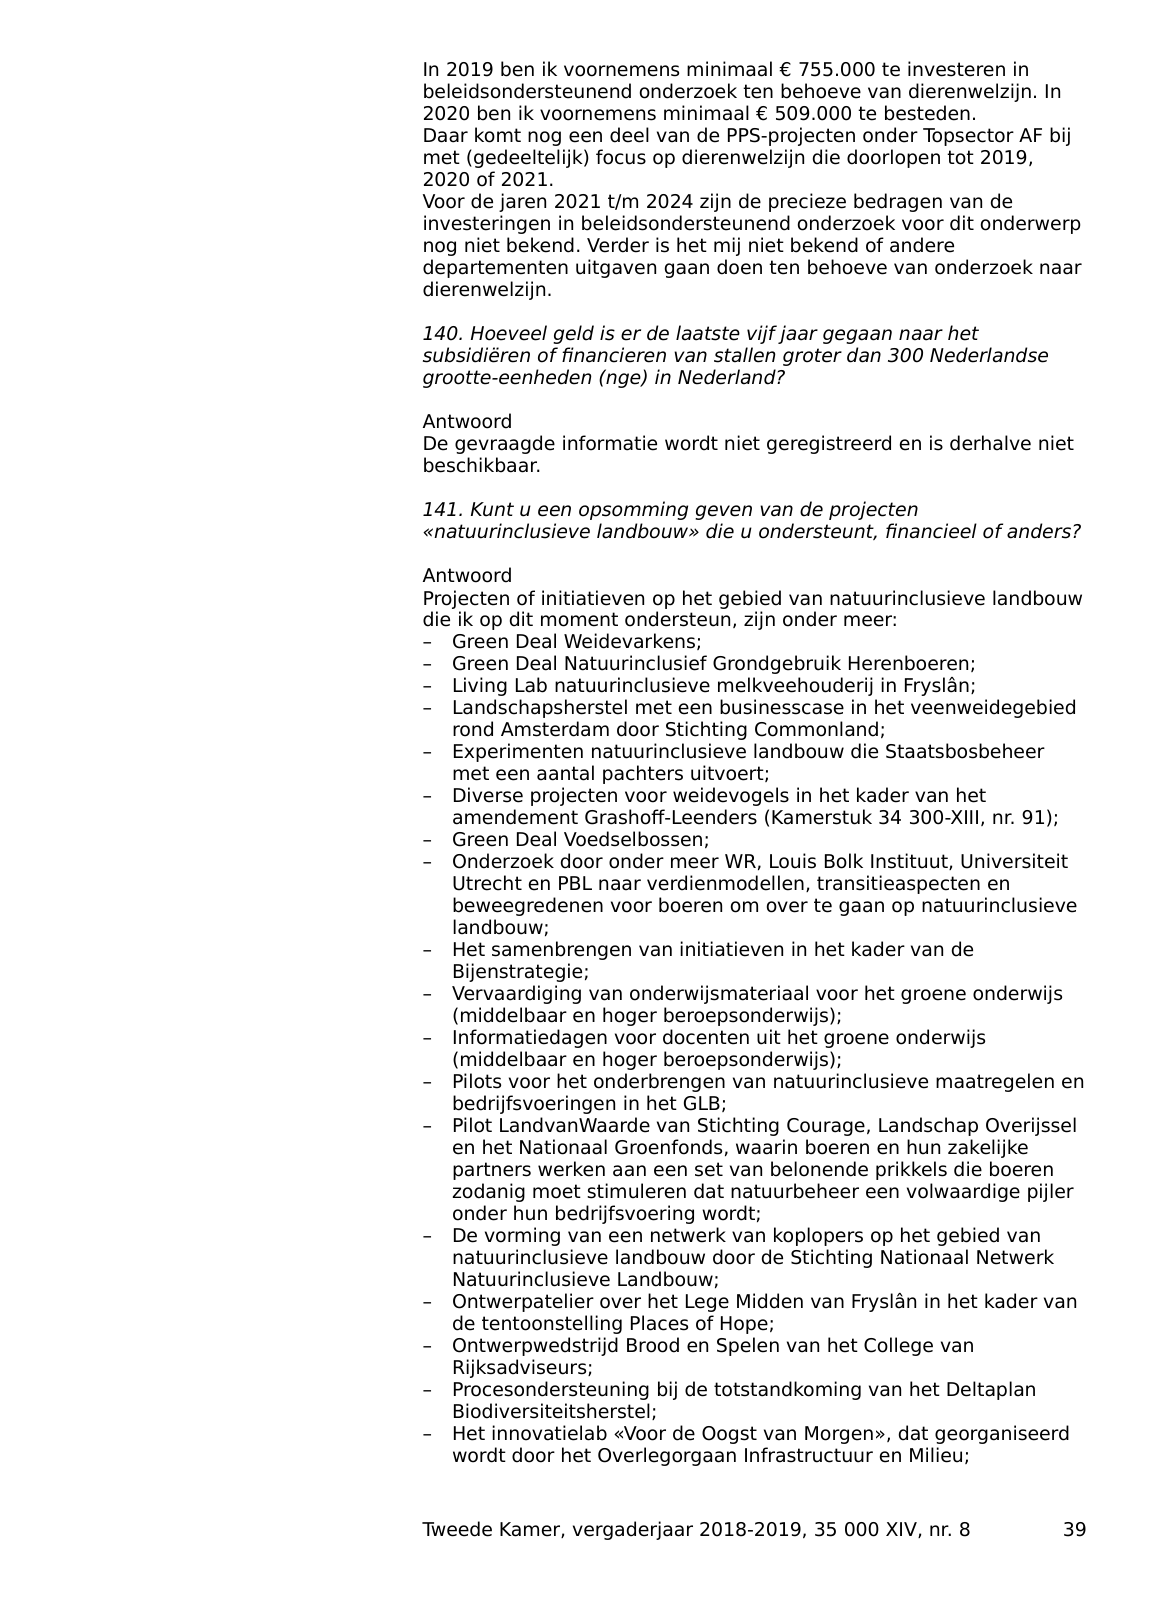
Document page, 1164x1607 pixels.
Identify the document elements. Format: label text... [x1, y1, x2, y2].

text – Green Deal Natuurinclusief Grondgebruik Herenboeren; [422, 653, 1087, 675]
text – Informatiedagen voor docenten uit het groene onderwijs (middelbaar en hoger beroepsonderwijs); [422, 1027, 1087, 1071]
text – Living Lab natuurinclusieve melkveehouderij in Fryslân; [422, 675, 1087, 697]
text – Green Deal Weidevarkens; [422, 631, 1087, 653]
text – Pilots voor het onderbrengen van natuurinclusieve maatregelen en bedrijfsvoeringen in het GLB; [422, 1071, 1087, 1115]
text – Diverse projecten voor weidevogels in het kader van het amendement Grashoff-Leenders (Kamerstuk 34 300-XIII, nr. 91); [422, 785, 1087, 829]
text – Vervaardiging van onderwijsmateriaal voor het groene onderwijs (middelbaar en hoger beroepsonderwijs); [422, 983, 1087, 1027]
text De gevraagde informatie wordt niet geregistreerd en is derhalve niet beschikbaar. [422, 433, 1087, 477]
text Antwoord [422, 411, 1087, 433]
text – De vorming van een netwerk van koplopers op het gebied van natuurinclusieve landbouw door de Stichting Nationaal Netwerk Natuurinclusieve Landbouw; [422, 1225, 1087, 1291]
text – Experimenten natuurinclusieve landbouw die Staatsbosbeheer met een aantal pachters uitvoert; [422, 741, 1087, 785]
text – Het innovatielab «Voor de Oogst van Morgen», dat georganiseerd wordt door het Overlegorgaan Infrastructuur en Milieu; [422, 1423, 1087, 1467]
text – Procesondersteuning bij de totstandkoming van het Deltaplan Biodiversiteitsherstel; [422, 1379, 1087, 1423]
text – Landschapsherstel met een businesscase in het veenweidegebied rond Amsterdam door Stichting Commonland; [422, 697, 1087, 741]
text – Het samenbrengen van initiatieven in het kader van de Bijenstrategie; [422, 939, 1087, 983]
text In 2019 ben ik voornemens minimaal € 755.000 te investeren in beleidsondersteunend onderzoek ten behoeve van dierenwelzijn. In 2020 ben ik voornemens minimaal € 509.000 te besteden. [422, 59, 1087, 125]
text Daar komt nog een deel van de PPS-projecten onder Topsector AF bij met (gedeeltelijk) focus op dierenwelzijn die doorlopen tot 2019, 2020 of 2021. [422, 125, 1087, 191]
text Voor de jaren 2021 t/m 2024 zijn de precieze bedragen van de investeringen in beleidsondersteunend onderzoek voor dit onderwerp nog niet bekend. Verder is het mij niet bekend of andere departementen uitgaven gaan doen ten behoeve van onderzoek naar dierenwelzijn. [422, 191, 1087, 301]
text – Ontwerpwedstrijd Brood en Spelen van het College van Rijksadviseurs; [422, 1335, 1087, 1379]
text – Ontwerpatelier over het Lege Midden van Fryslân in het kader van de tentoonstelling Places of Hope; [422, 1291, 1087, 1335]
text Antwoord [422, 565, 1087, 587]
text – Green Deal Voedselbossen; [422, 829, 1087, 851]
text 141. Kunt u een opsomming geven van de projecten «natuurinclusieve landbouw» die u ondersteunt, financieel of anders? [422, 499, 1087, 543]
text 140. Hoeveel geld is er de laatste vijf jaar gegaan naar het subsidiëren of financieren van stallen groter dan 300 Nederlandse grootte-eenheden (nge) in Nederland? [422, 323, 1087, 389]
text Projecten of initiatieven op het gebied van natuurinclusieve landbouw die ik op dit moment ondersteun, zijn onder meer: [422, 587, 1087, 631]
text – Pilot LandvanWaarde van Stichting Courage, Landschap Overijssel en het Nationaal Groenfonds, waarin boeren en hun zakelijke partners werken aan een set van belonende prikkels die boeren zodanig moet stimuleren dat natuurbeheer een volwaardige pijler onder hun bedrijfsvoering wordt; [422, 1115, 1087, 1225]
text – Onderzoek door onder meer WR, Louis Bolk Instituut, Universiteit Utrecht en PBL naar verdienmodellen, transitieaspecten en beweegredenen voor boeren om over te gaan op natuurinclusieve landbouw; [422, 851, 1087, 939]
